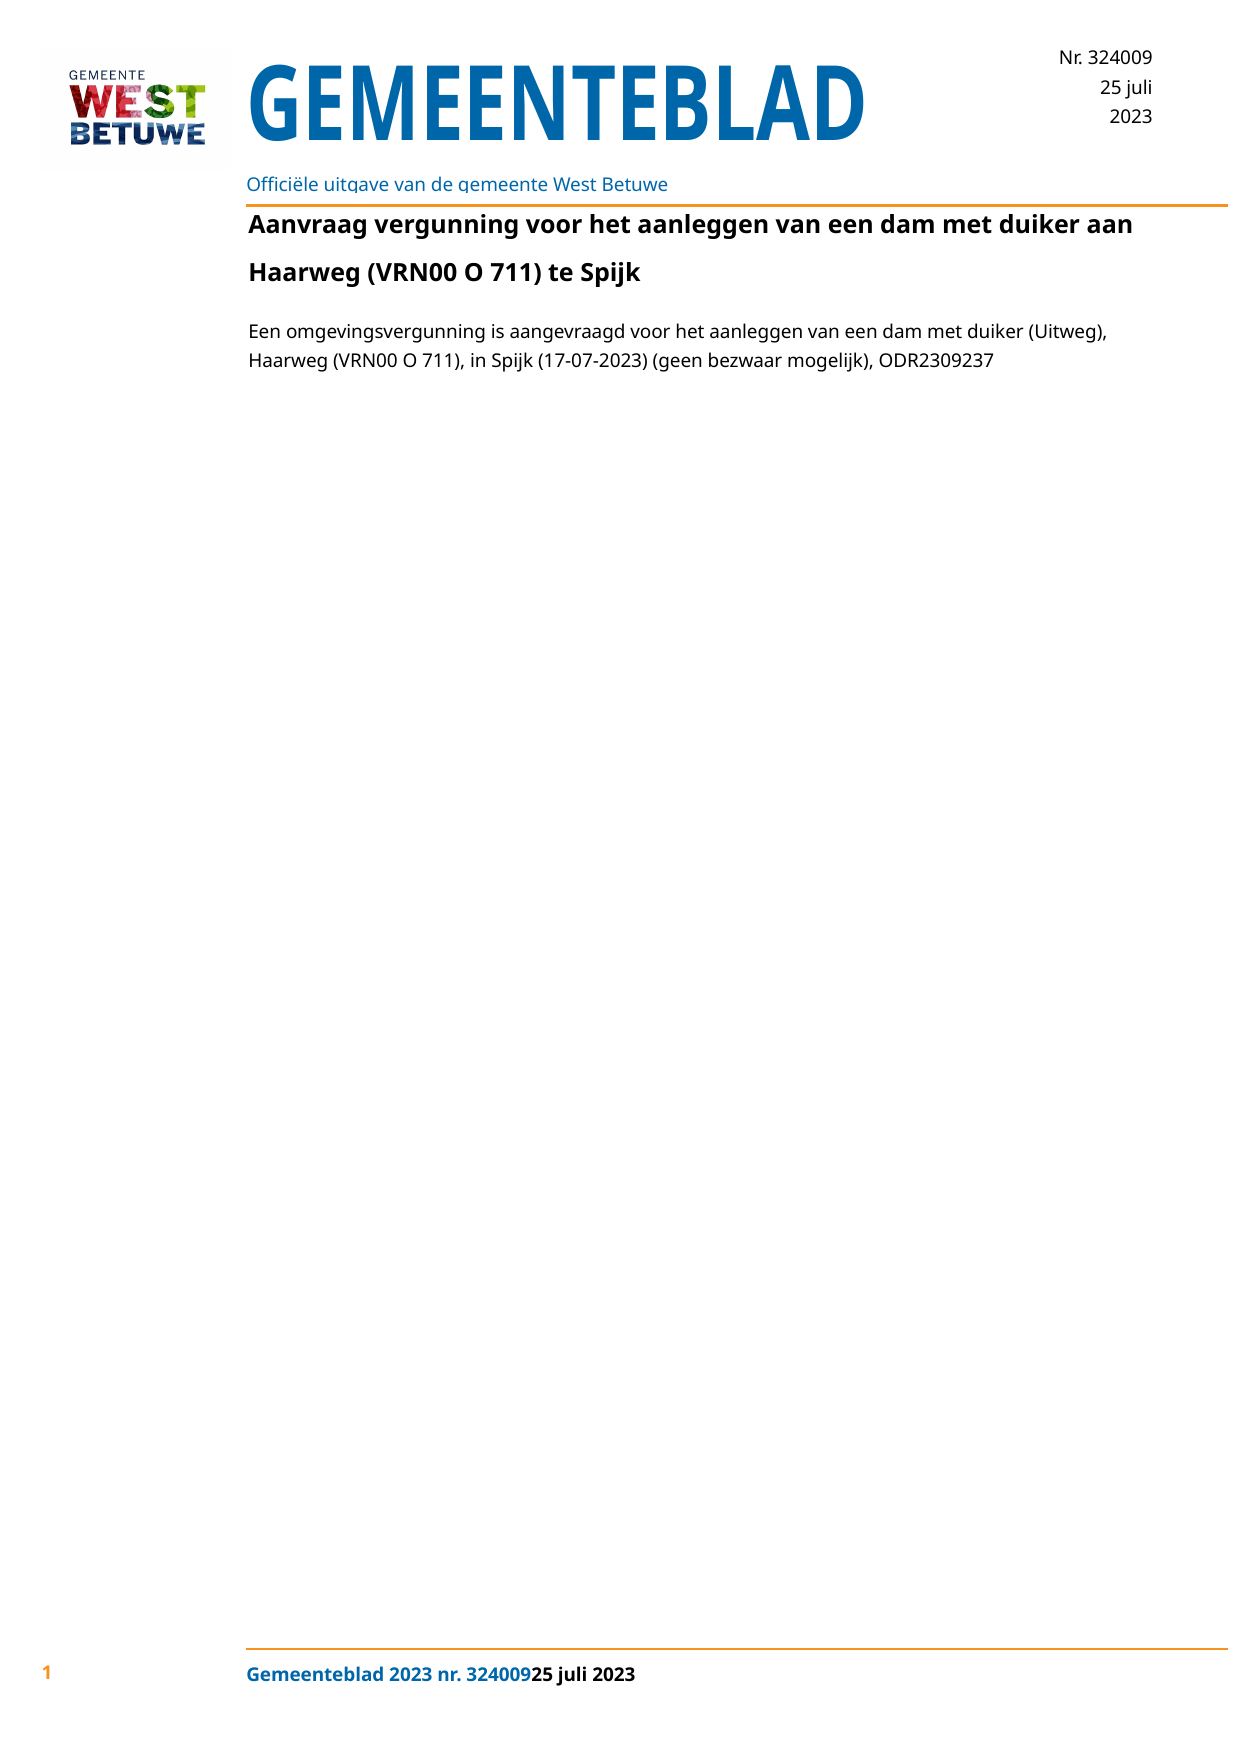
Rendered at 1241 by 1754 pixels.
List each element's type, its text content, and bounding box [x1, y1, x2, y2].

text Aanvraag vergunning voor het aanleggen van een dam met duiker aan Haarweg (VRN00 O 711) te Spijk [248, 207, 1152, 288]
text Een omgevingsvergunning is aangevraagd voor het aanleggen van een dam met duiker (Uitweg), Haarweg (VRN00 O 711), in Spijk (17-07-2023) (geen bezwaar mogelijk), ODR2309237 [248, 318, 1152, 373]
picture [41, 47, 231, 172]
